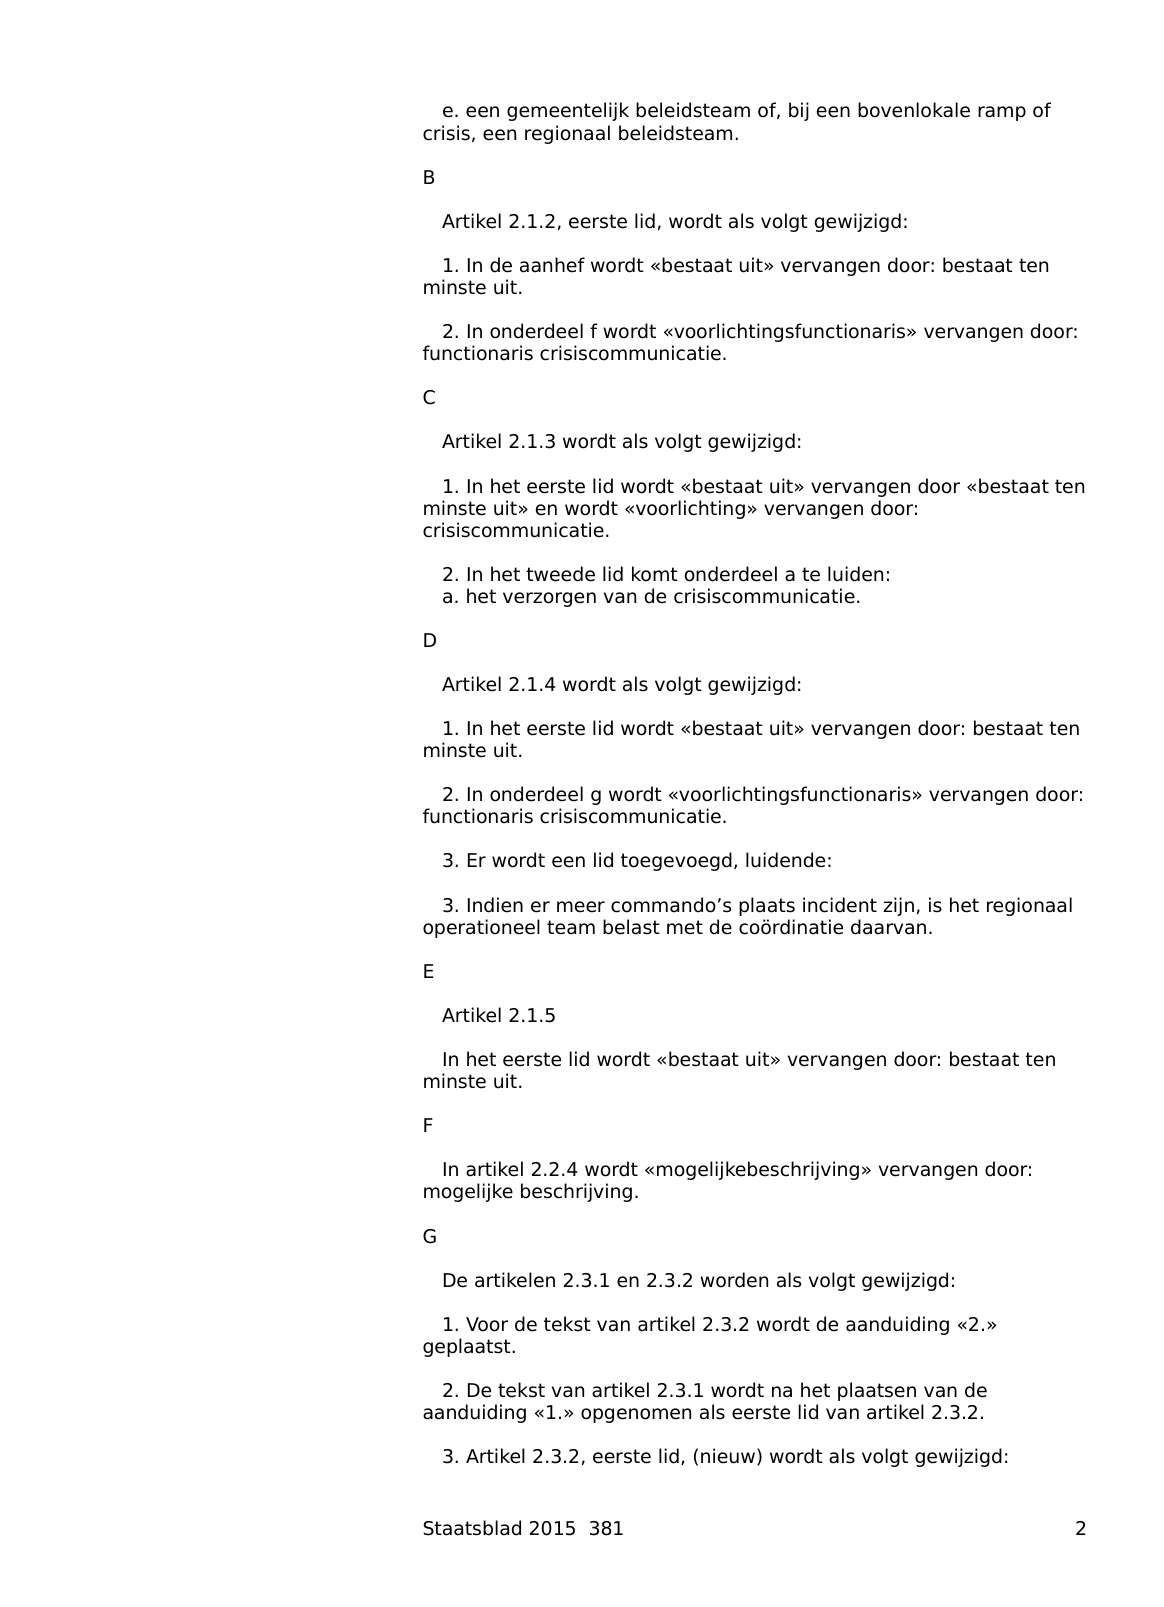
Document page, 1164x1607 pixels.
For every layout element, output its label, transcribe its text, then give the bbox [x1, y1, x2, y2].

text In het eerste lid wordt «bestaat uit» vervangen door: bestaat ten minste uit. [422, 1049, 1087, 1093]
text B [422, 167, 1087, 188]
text 3. Er wordt een lid toegevoegd, luidende: [422, 850, 1087, 872]
text E [422, 961, 1087, 983]
text 3. Artikel 2.3.2, eerste lid, (nieuw) wordt als volgt gewijzigd: [422, 1446, 1087, 1468]
text Artikel 2.1.3 wordt als volgt gewijzigd: [422, 431, 1087, 453]
text 2. In onderdeel g wordt «voorlichtingsfunctionaris» vervangen door: functionaris crisiscommunicatie. [422, 784, 1087, 828]
text e. een gemeentelijk beleidsteam of, bij een bovenlokale ramp of crisis, een regionaal beleidsteam. [422, 100, 1087, 144]
text 1. In het eerste lid wordt «bestaat uit» vervangen door: bestaat ten minste uit. [422, 718, 1087, 762]
text C [422, 387, 1087, 409]
text Artikel 2.1.4 wordt als volgt gewijzigd: [422, 674, 1087, 696]
text 2. De tekst van artikel 2.3.1 wordt na het plaatsen van de aanduiding «1.» opgenomen als eerste lid van artikel 2.3.2. [422, 1380, 1087, 1424]
text a. het verzorgen van de crisiscommunicatie. [422, 586, 1087, 608]
text F [422, 1115, 1087, 1137]
text 1. In het eerste lid wordt «bestaat uit» vervangen door «bestaat ten minste uit» en wordt «voorlichting» vervangen door: crisiscommunicatie. [422, 476, 1087, 541]
text 1. In de aanhef wordt «bestaat uit» vervangen door: bestaat ten minste uit. [422, 255, 1087, 299]
text 2. In onderdeel f wordt «voorlichtingsfunctionaris» vervangen door: functionaris crisiscommunicatie. [422, 321, 1087, 365]
text 3. Indien er meer commando’s plaats incident zijn, is het regionaal operationeel team belast met de coördinatie daarvan. [422, 894, 1087, 938]
text D [422, 630, 1087, 652]
text 2. In het tweede lid komt onderdeel a te luiden: [422, 564, 1087, 586]
text G [422, 1226, 1087, 1247]
text Artikel 2.1.5 [422, 1005, 1087, 1027]
text Artikel 2.1.2, eerste lid, wordt als volgt gewijzigd: [422, 211, 1087, 233]
text 1. Voor de tekst van artikel 2.3.2 wordt de aanduiding «2.» geplaatst. [422, 1314, 1087, 1358]
text De artikelen 2.3.1 en 2.3.2 worden als volgt gewijzigd: [422, 1270, 1087, 1292]
text In artikel 2.2.4 wordt «mogelijkebeschrijving» vervangen door: mogelijke beschrijving. [422, 1159, 1087, 1203]
